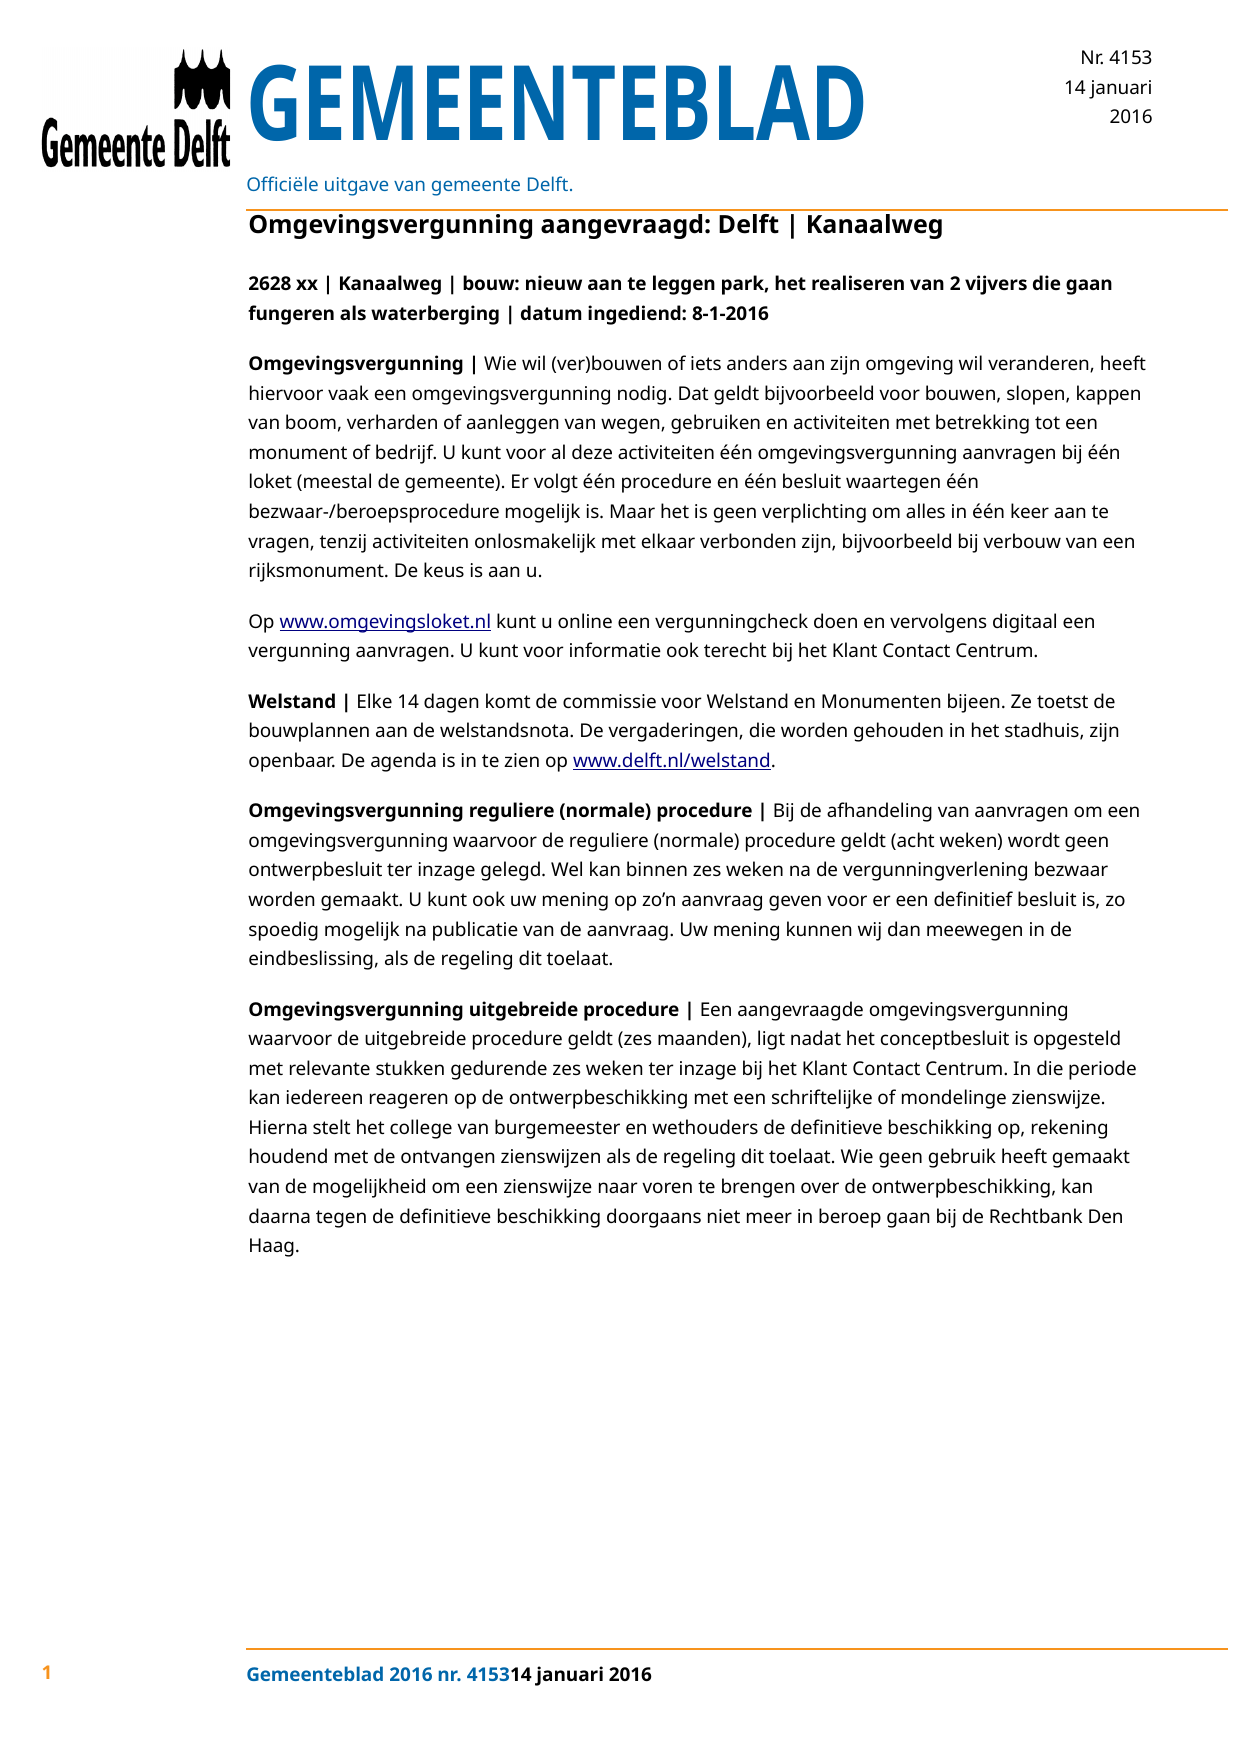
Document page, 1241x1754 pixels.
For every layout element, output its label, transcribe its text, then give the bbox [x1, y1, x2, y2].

text Omgevingsvergunning uitgebreide procedure | Een aangevraagde omgevingsvergunning waarvoor de uitgebreide procedure geldt (zes maanden), ligt nadat het conceptbesluit is opgesteld met relevante stukken gedurende zes weken ter inzage bij het Klant Contact Centrum. In die periode kan iedereen reageren op de ontwerpbeschikking met een schriftelijke of mondelinge zienswijze. Hierna stelt het college van burgemeester en wethouders de definitieve beschikking op, rekening houdend met de ontvangen zienswijzen als de regeling dit toelaat. Wie geen gebruik heeft gemaakt van de mogelijkheid om een zienswijze naar voren te brengen over de ontwerpbeschikking, kan daarna tegen de definitieve beschikking doorgaans niet meer in beroep gaan bij de Rechtbank Den Haag. [248, 996, 1152, 1258]
text Welstand | Elke 14 dagen komt de commissie voor Welstand en Monumenten bijeen. Ze toetst de bouwplannen aan de welstandsnota. De vergaderingen, die worden gehouden in het stadhuis, zijn openbaar. De agenda is in te zien op www.delft.nl/welstand. [248, 688, 1152, 773]
text Op www.omgevingsloket.nl kunt u online een vergunningcheck doen en vervolgens digitaal een vergunning aanvragen. U kunt voor informatie ook terecht bij het Klant Contact Centrum. [248, 608, 1152, 663]
text Omgevingsvergunning reguliere (normale) procedure | Bij de afhandeling van aanvragen om een omgevingsvergunning waarvoor de reguliere (normale) procedure geldt (acht weken) wordt geen ontwerpbesluit ter inzage gelegd. Wel kan binnen zes weken na de vergunningverlening bezwaar worden gemaakt. U kunt ook uw mening op zo’n aanvraag geven voor er een definitief besluit is, zo spoedig mogelijk na publicatie van de aanvraag. Uw mening kunnen wij dan meewegen in de eindbeslissing, als de regeling dit toelaat. [248, 797, 1152, 971]
picture [41, 47, 231, 172]
text Omgevingsvergunning | Wie wil (ver)bouwen of iets anders aan zijn omgeving wil veranderen, heeft hiervoor vaak een omgevingsvergunning nodig. Dat geldt bijvoorbeeld voor bouwen, slopen, kappen van boom, verharden of aanleggen van wegen, gebruiken en activiteiten met betrekking tot een monument of bedrijf. U kunt voor al deze activiteiten één omgevingsvergunning aanvragen bij één loket (meestal de gemeente). Er volgt één procedure en één besluit waartegen één bezwaar-/beroepsprocedure mogelijk is. Maar het is geen verplichting om alles in één keer aan te vragen, tenzij activiteiten onlosmakelijk met elkaar verbonden zijn, bijvoorbeeld bij verbouw van een rijksmonument. De keus is aan u. [248, 350, 1152, 583]
text Omgevingsvergunning aangevraagd: Delft | Kanaalweg [248, 211, 1152, 241]
text 2628 xx | Kanaalweg | bouw: nieuw aan te leggen park, het realiseren van 2 vijvers die gaan fungeren als waterberging | datum ingediend: 8-1-2016 [248, 270, 1152, 326]
